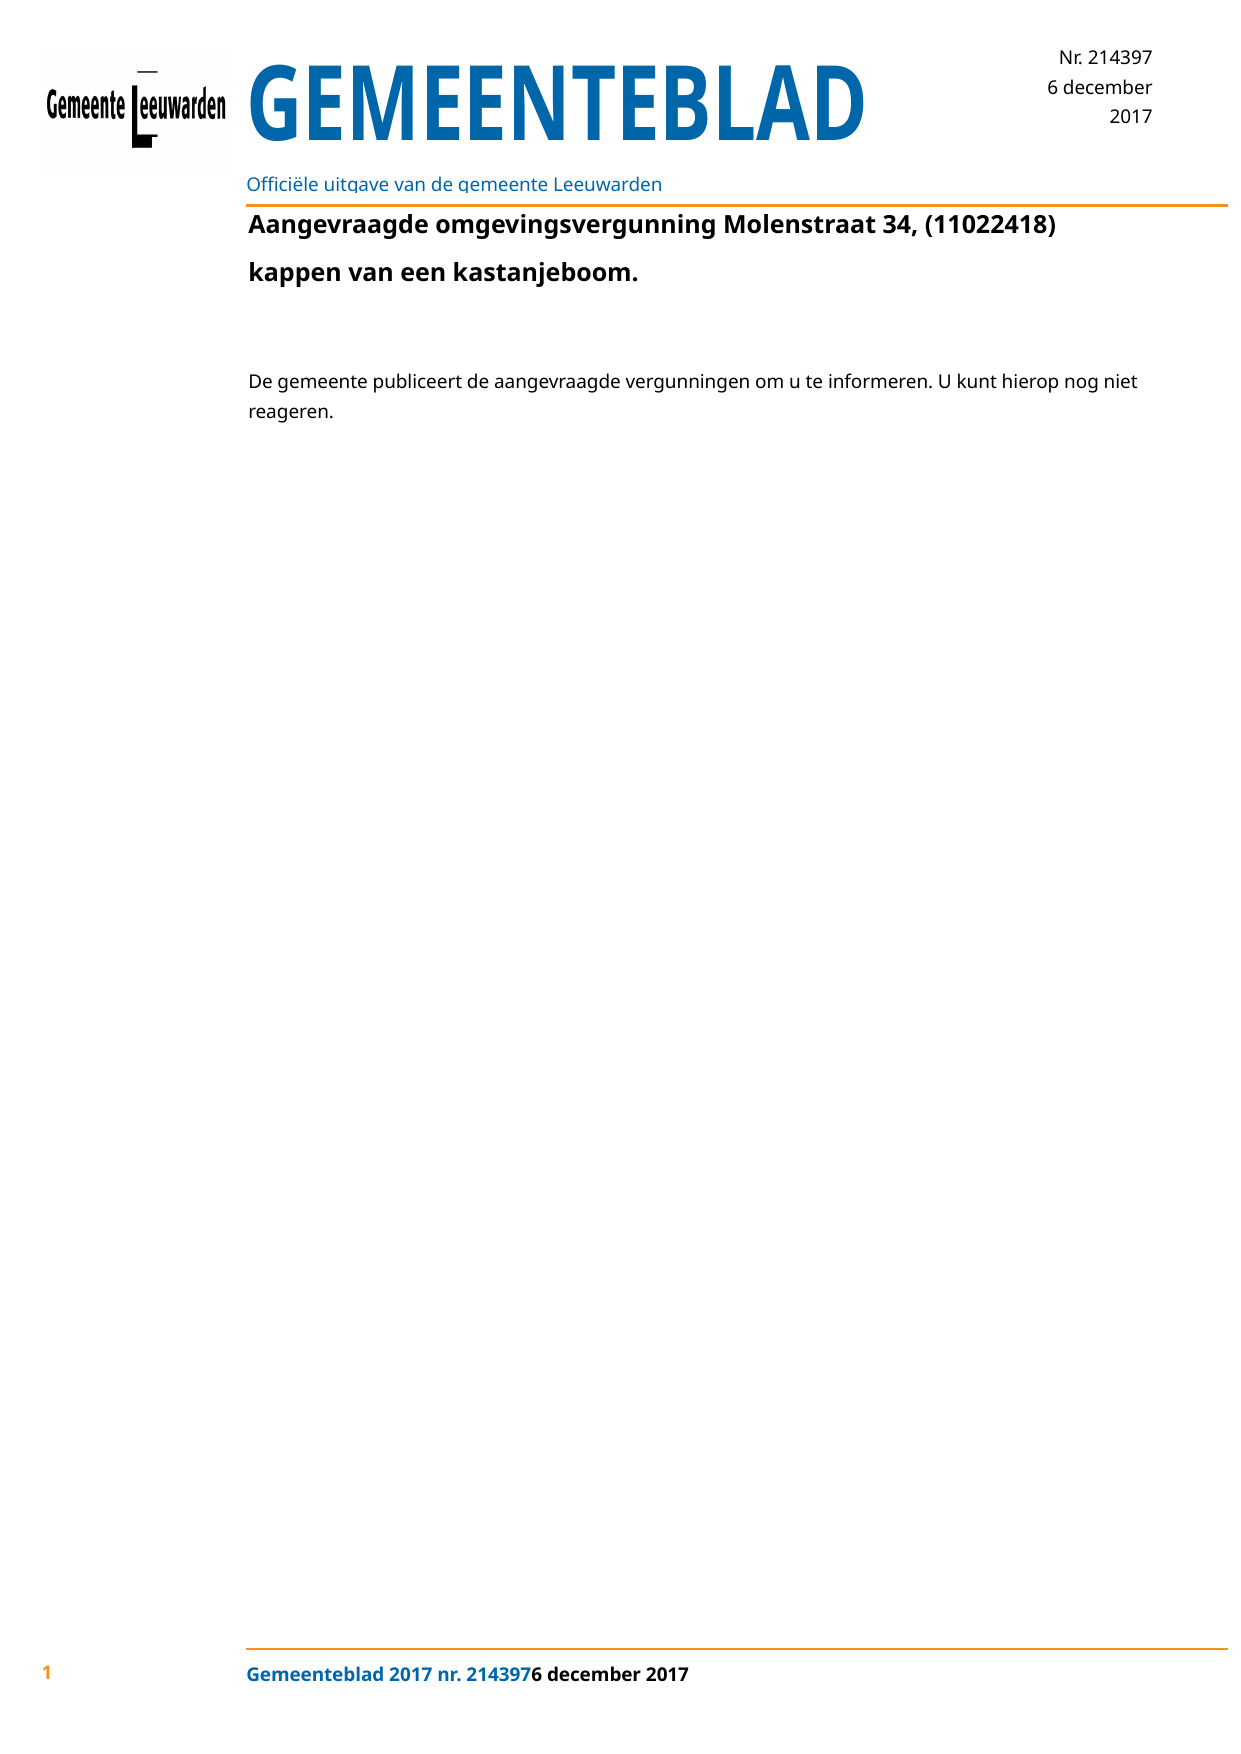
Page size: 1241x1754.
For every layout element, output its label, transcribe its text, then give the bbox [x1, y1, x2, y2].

picture [41, 47, 231, 172]
text Aangevraagde omgevingsvergunning Molenstraat 34, (11022418) kappen van een kastanjeboom. [248, 207, 1152, 288]
text De gemeente publiceert de aangevraagde vergunningen om u te informeren. U kunt hierop nog niet reageren. [248, 368, 1152, 424]
